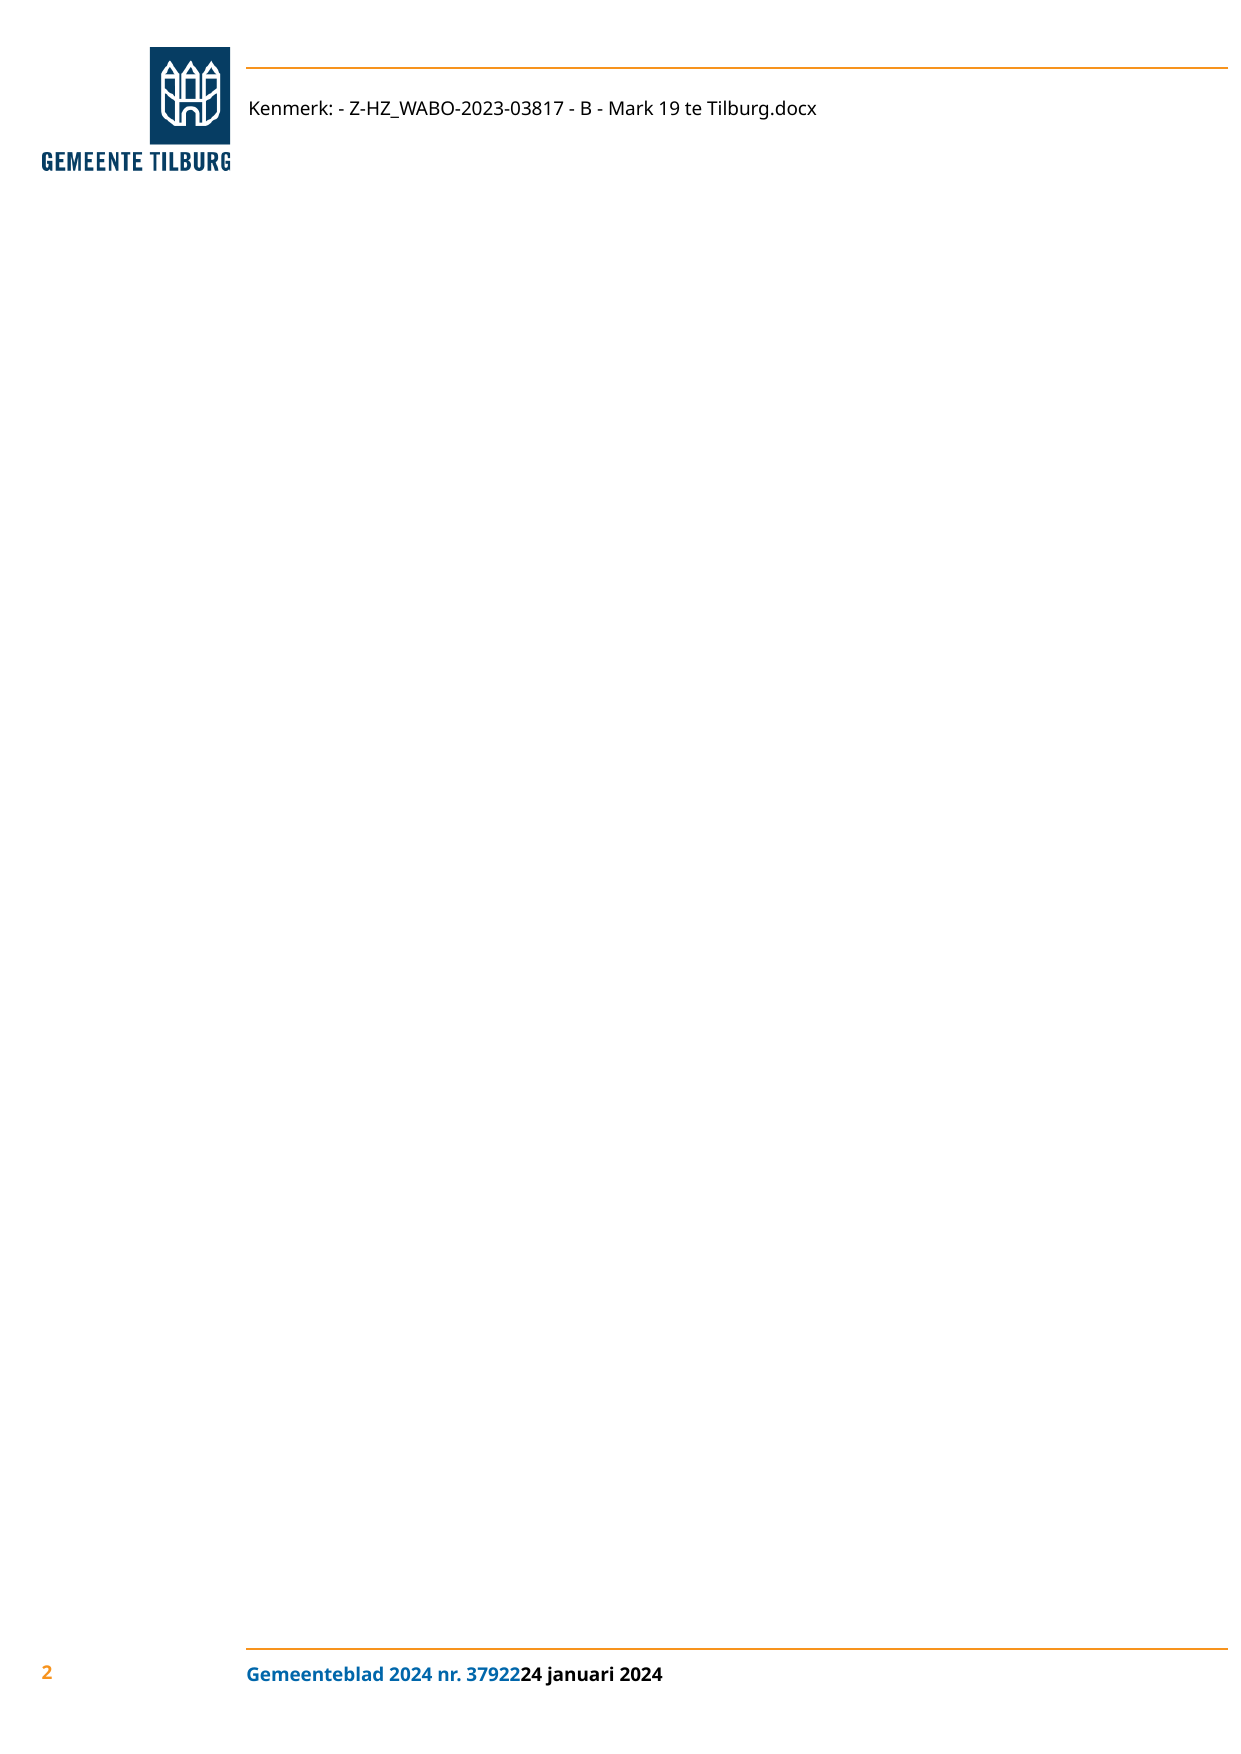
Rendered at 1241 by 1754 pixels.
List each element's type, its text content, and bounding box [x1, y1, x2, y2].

text Kenmerk: - Z-HZ_WABO-2023-03817 - B - Mark 19 te Tilburg.docx [248, 95, 1152, 121]
picture [41, 47, 231, 172]
